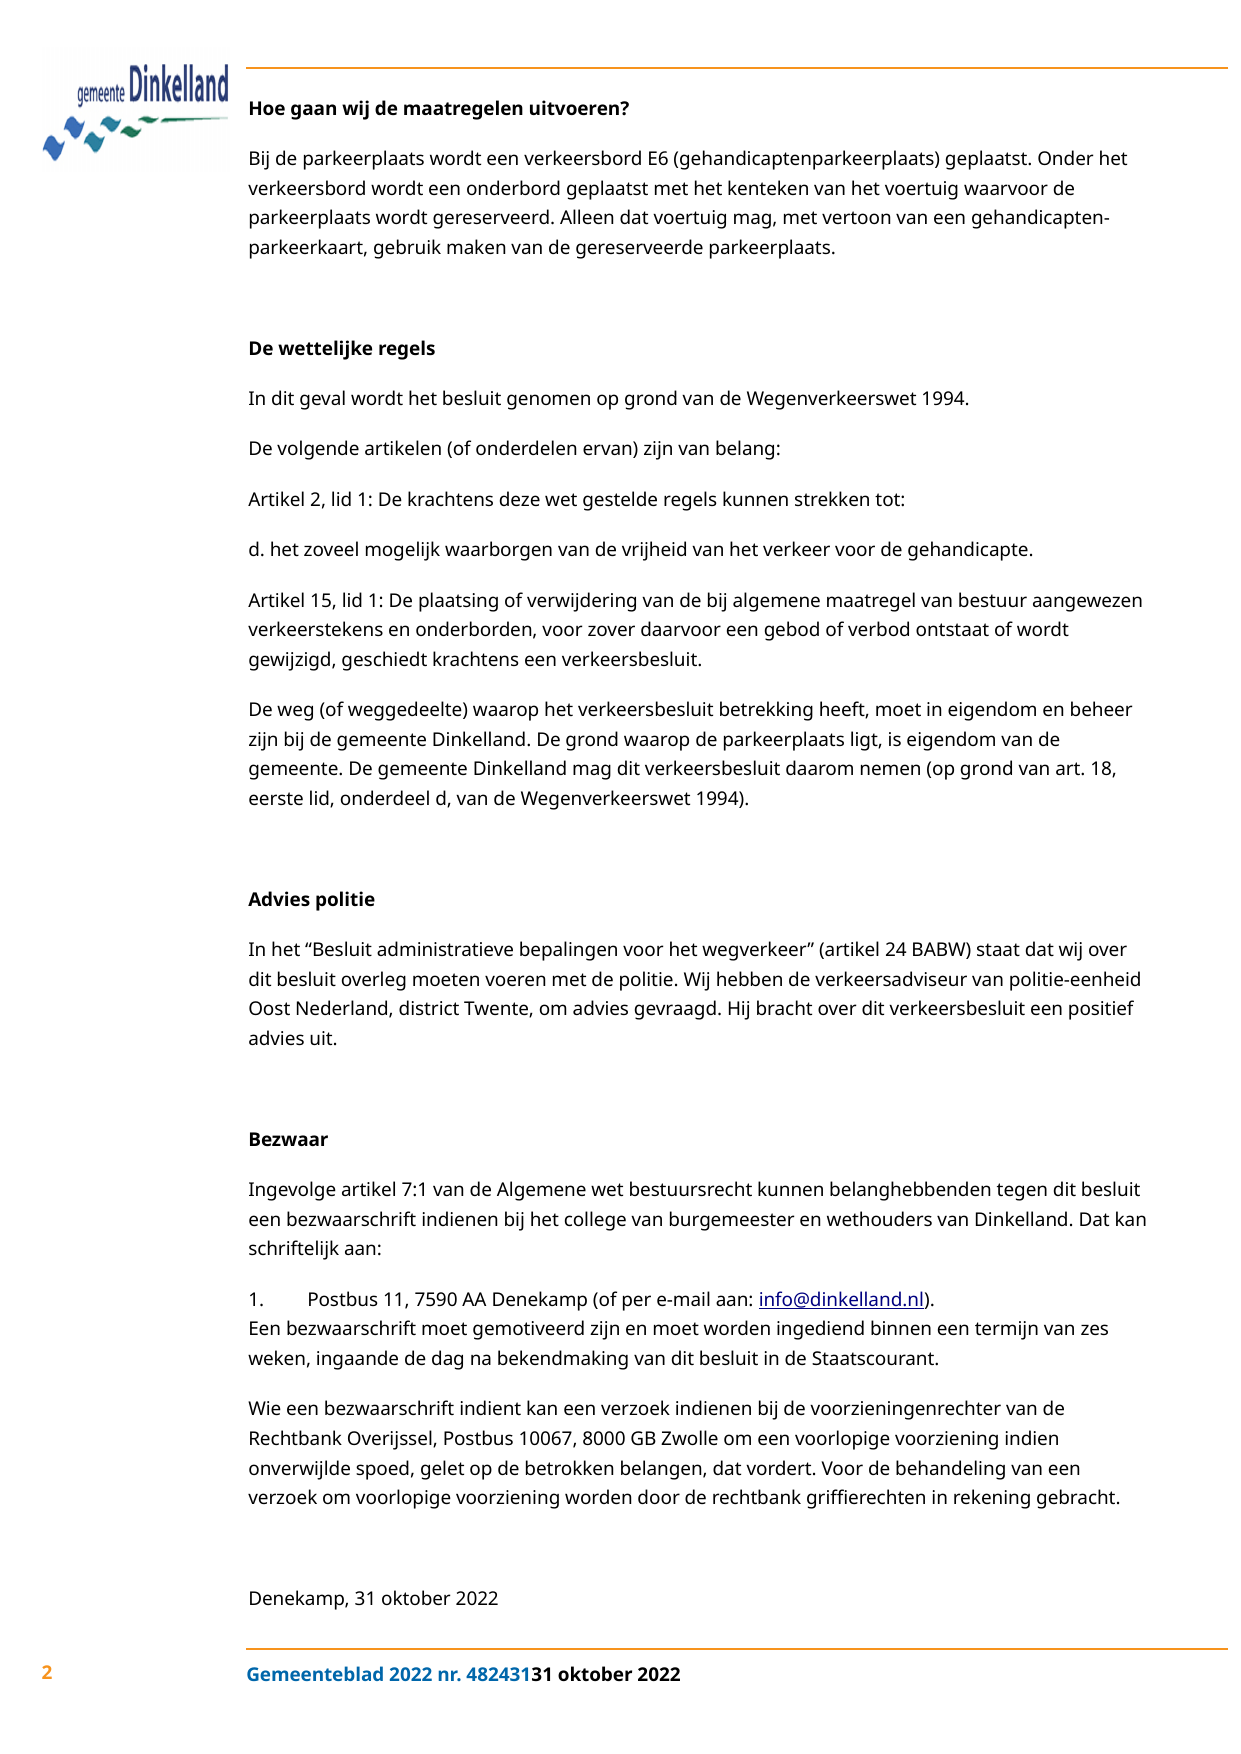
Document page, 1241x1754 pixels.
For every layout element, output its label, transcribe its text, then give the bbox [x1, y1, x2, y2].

text Advies politie [248, 886, 1152, 912]
text De weg (of weggedeelte) waarop het verkeersbesluit betrekking heeft, moet in eigendom en beheer zijn bij de gemeente Dinkelland. De grond waarop de parkeerplaats ligt, is eigendom van de gemeente. De gemeente Dinkelland mag dit verkeersbesluit daarom nemen (op grond van art. 18, eerste lid, onderdeel d, van de Wegenverkeerswet 1994). [248, 696, 1152, 811]
text d. het zoveel mogelijk waarborgen van de vrijheid van het verkeer voor de gehandicapte. [248, 536, 1152, 562]
text De wettelijke regels [248, 335, 1152, 361]
text Bezwaar [248, 1126, 1152, 1152]
text De volgende artikelen (of onderdelen ervan) zijn van belang: [248, 436, 1152, 461]
text Bij de parkeerplaats wordt een verkeersbord E6 (gehandicaptenparkeerplaats) geplaatst. Onder het verkeersbord wordt een onderbord geplaatst met het kenteken van het voertuig waarvoor de parkeerplaats wordt gereserveerd. Alleen dat voertuig mag, met vertoon van een gehandicapten-parkeerkaart, gebruik maken van de gereserveerde parkeerplaats. [248, 145, 1152, 260]
text Wie een bezwaarschrift indient kan een verzoek indienen bij de voorzieningenrechter van de Rechtbank Overijssel, Postbus 10067, 8000 GB Zwolle om een voorlopige voorziening indien onverwijlde spoed, gelet op de betrokken belangen, dat vordert. Voor de behandeling van een verzoek om voorlopige voorziening worden door de rechtbank griffierechten in rekening gebracht. [248, 1396, 1152, 1510]
text Een bezwaarschrift moet gemotiveerd zijn en moet worden ingediend binnen een termijn van zes weken, ingaande de dag na bekendmaking van dit besluit in de Staatscourant. [248, 1316, 1152, 1371]
text Ingevolge artikel 7:1 van de Algemene wet bestuursrecht kunnen belanghebbenden tegen dit besluit een bezwaarschrift indienen bij het college van burgemeester en wethouders van Dinkelland. Dat kan schriftelijk aan: [248, 1176, 1152, 1261]
text Artikel 15, lid 1: De plaatsing of verwijdering van de bij algemene maatregel van bestuur aangewezen verkeerstekens en onderborden, voor zover daarvoor een gebod of verbod ontstaat of wordt gewijzigd, geschiedt krachtens een verkeersbesluit. [248, 587, 1152, 672]
text Denekamp, 31 oktober 2022 [248, 1585, 1152, 1611]
text Artikel 2, lid 1: De krachtens deze wet gestelde regels kunnen strekken tot: [248, 486, 1152, 512]
text Hoe gaan wij de maatregelen uitvoeren? [248, 95, 1152, 121]
text In dit geval wordt het besluit genomen op grond van de Wegenverkeerswet 1994. [248, 385, 1152, 411]
text In het “Besluit administratieve bepalingen voor het wegverkeer” (artikel 24 BABW) staat dat wij over dit besluit overleg moeten voeren met de politie. Wij hebben de verkeersadviseur van politie-eenheid Oost Nederland, district Twente, om advies gevraagd. Hij bracht over dit verkeersbesluit een positief advies uit. [248, 936, 1152, 1051]
picture [41, 47, 231, 172]
list Postbus 11, 7590 AA Denekamp (of per e-mail aan: info@dinkelland.nl). [248, 1286, 1152, 1312]
